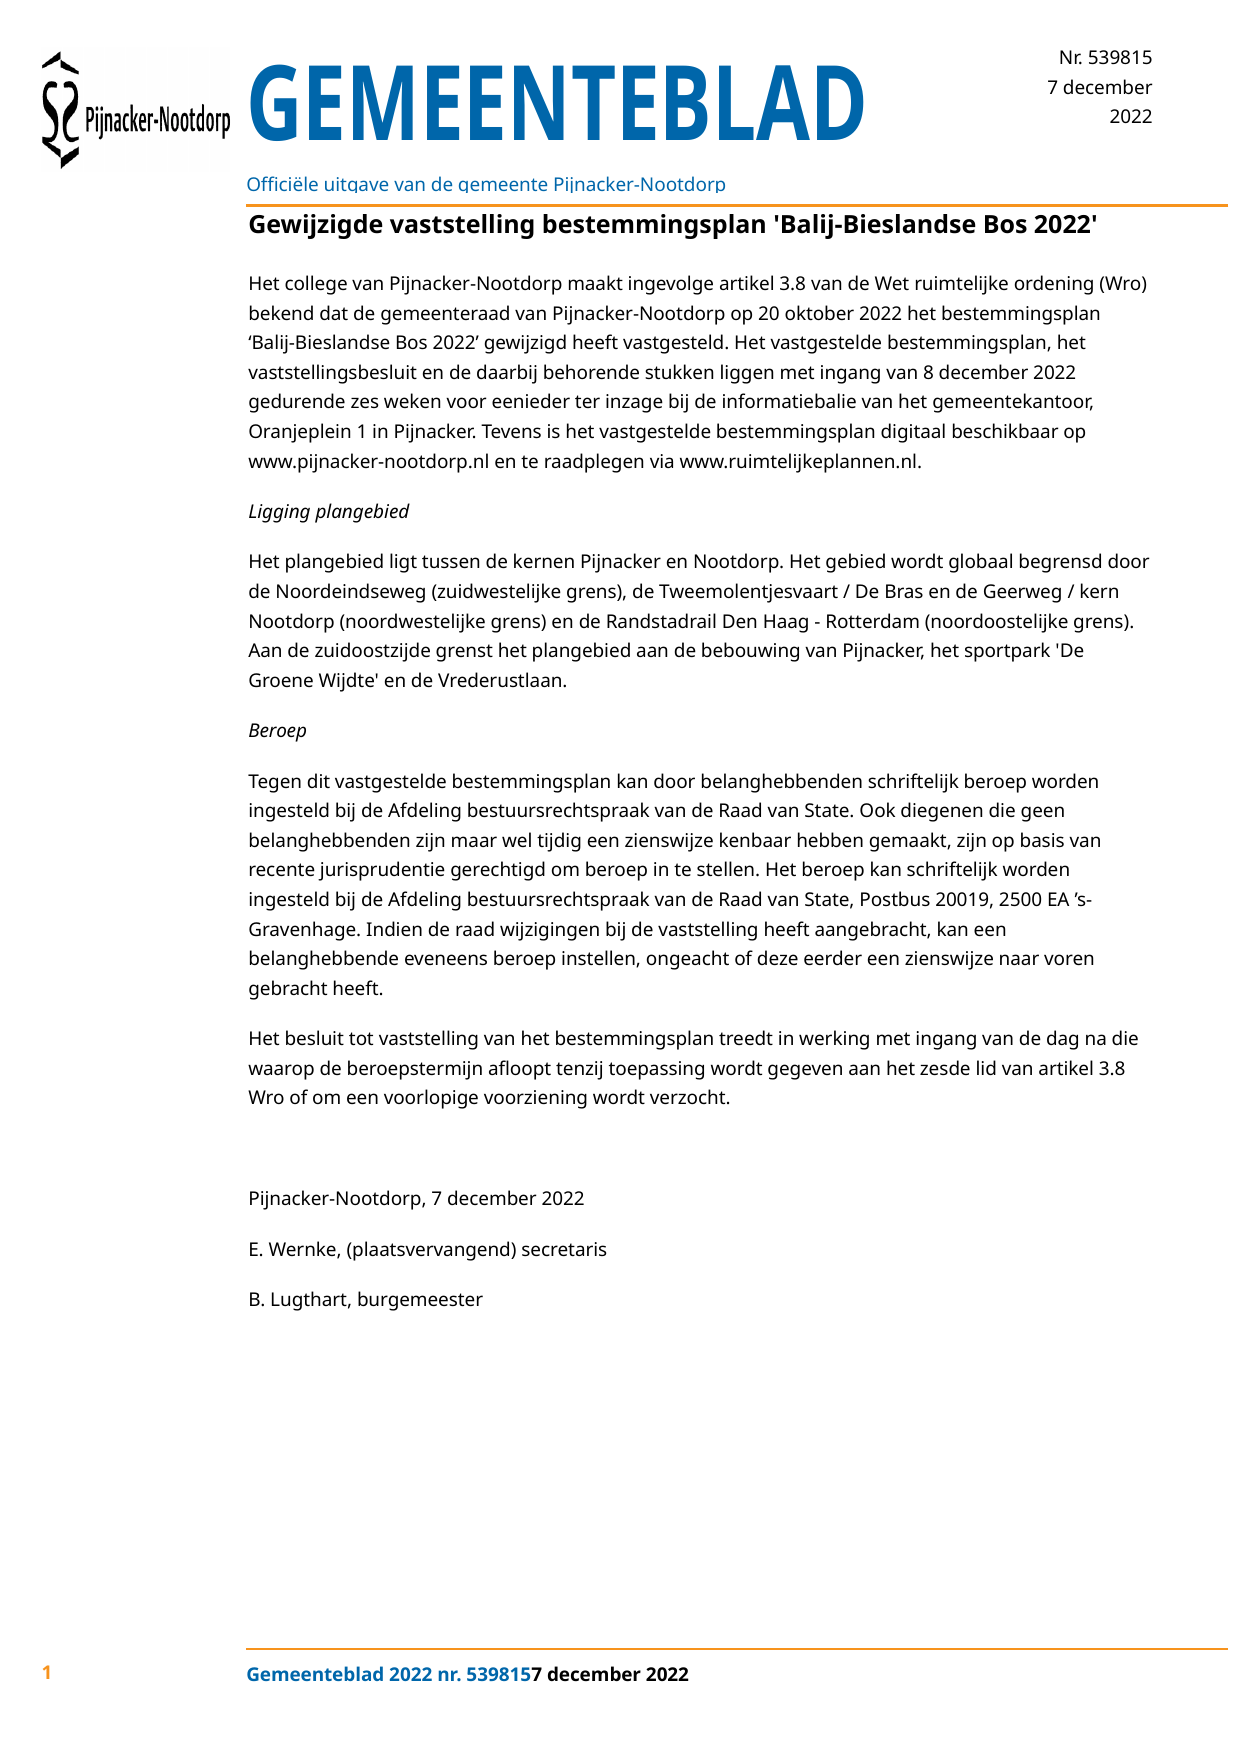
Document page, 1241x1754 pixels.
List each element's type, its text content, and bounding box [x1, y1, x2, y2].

text Het plangebied ligt tussen de kernen Pijnacker en Nootdorp. Het gebied wordt globaal begrensd door de Noordeindseweg (zuidwestelijke grens), de Tweemolentjesvaart / De Bras en de Geerweg / kern Nootdorp (noordwestelijke grens) en de Randstadrail Den Haag - Rotterdam (noordoostelijke grens). Aan de zuidoostzijde grenst het plangebied aan de bebouwing van Pijnacker, het sportpark 'De Groene Wijdte' en de Vrederustlaan. [248, 549, 1152, 693]
text Pijnacker-Nootdorp, 7 december 2022 [248, 1185, 1152, 1211]
text Het besluit tot vaststelling van het bestemmingsplan treedt in werking met ingang van de dag na die waarop de beroepstermijn afloopt tenzij toepassing wordt gegeven aan het zesde lid van artikel 3.8 Wro of om een voorlopige voorziening wordt verzocht. [248, 1025, 1152, 1110]
text Ligging plangebied [248, 498, 1152, 524]
text B. Lugthart, burgemeester [248, 1286, 1152, 1312]
text Beroep [248, 717, 1152, 743]
picture [41, 47, 231, 172]
text Het college van Pijnacker-Nootdorp maakt ingevolge artikel 3.8 van de Wet ruimtelijke ordening (Wro) bekend dat de gemeenteraad van Pijnacker-Nootdorp op 20 oktober 2022 het bestemmingsplan ‘Balij-Bieslandse Bos 2022’ gewijzigd heeft vastgesteld. Het vastgestelde bestemmingsplan, het vaststellingsbesluit en de daarbij behorende stukken liggen met ingang van 8 december 2022 gedurende zes weken voor eenieder ter inzage bij de informatiebalie van het gemeentekantoor, Oranjeplein 1 in Pijnacker. Tevens is het vastgestelde bestemmingsplan digitaal beschikbaar op www.pijnacker-nootdorp.nl en te raadplegen via www.ruimtelijkeplannen.nl. [248, 270, 1152, 473]
text Tegen dit vastgestelde bestemmingsplan kan door belanghebbenden schriftelijk beroep worden ingesteld bij de Afdeling bestuursrechtspraak van de Raad van State. Ook diegenen die geen belanghebbenden zijn maar wel tijdig een zienswijze kenbaar hebben gemaakt, zijn op basis van recente jurisprudentie gerechtigd om beroep in te stellen. Het beroep kan schriftelijk worden ingesteld bij de Afdeling bestuursrechtspraak van de Raad van State, Postbus 20019, 2500 EA ’s-Gravenhage. Indien de raad wijzigingen bij de vaststelling heeft aangebracht, kan een belanghebbende eveneens beroep instellen, ongeacht of deze eerder een zienswijze naar voren gebracht heeft. [248, 768, 1152, 1001]
text E. Wernke, (plaatsvervangend) secretaris [248, 1236, 1152, 1261]
text Gewijzigde vaststelling bestemmingsplan 'Balij-Bieslandse Bos 2022' [248, 207, 1152, 241]
